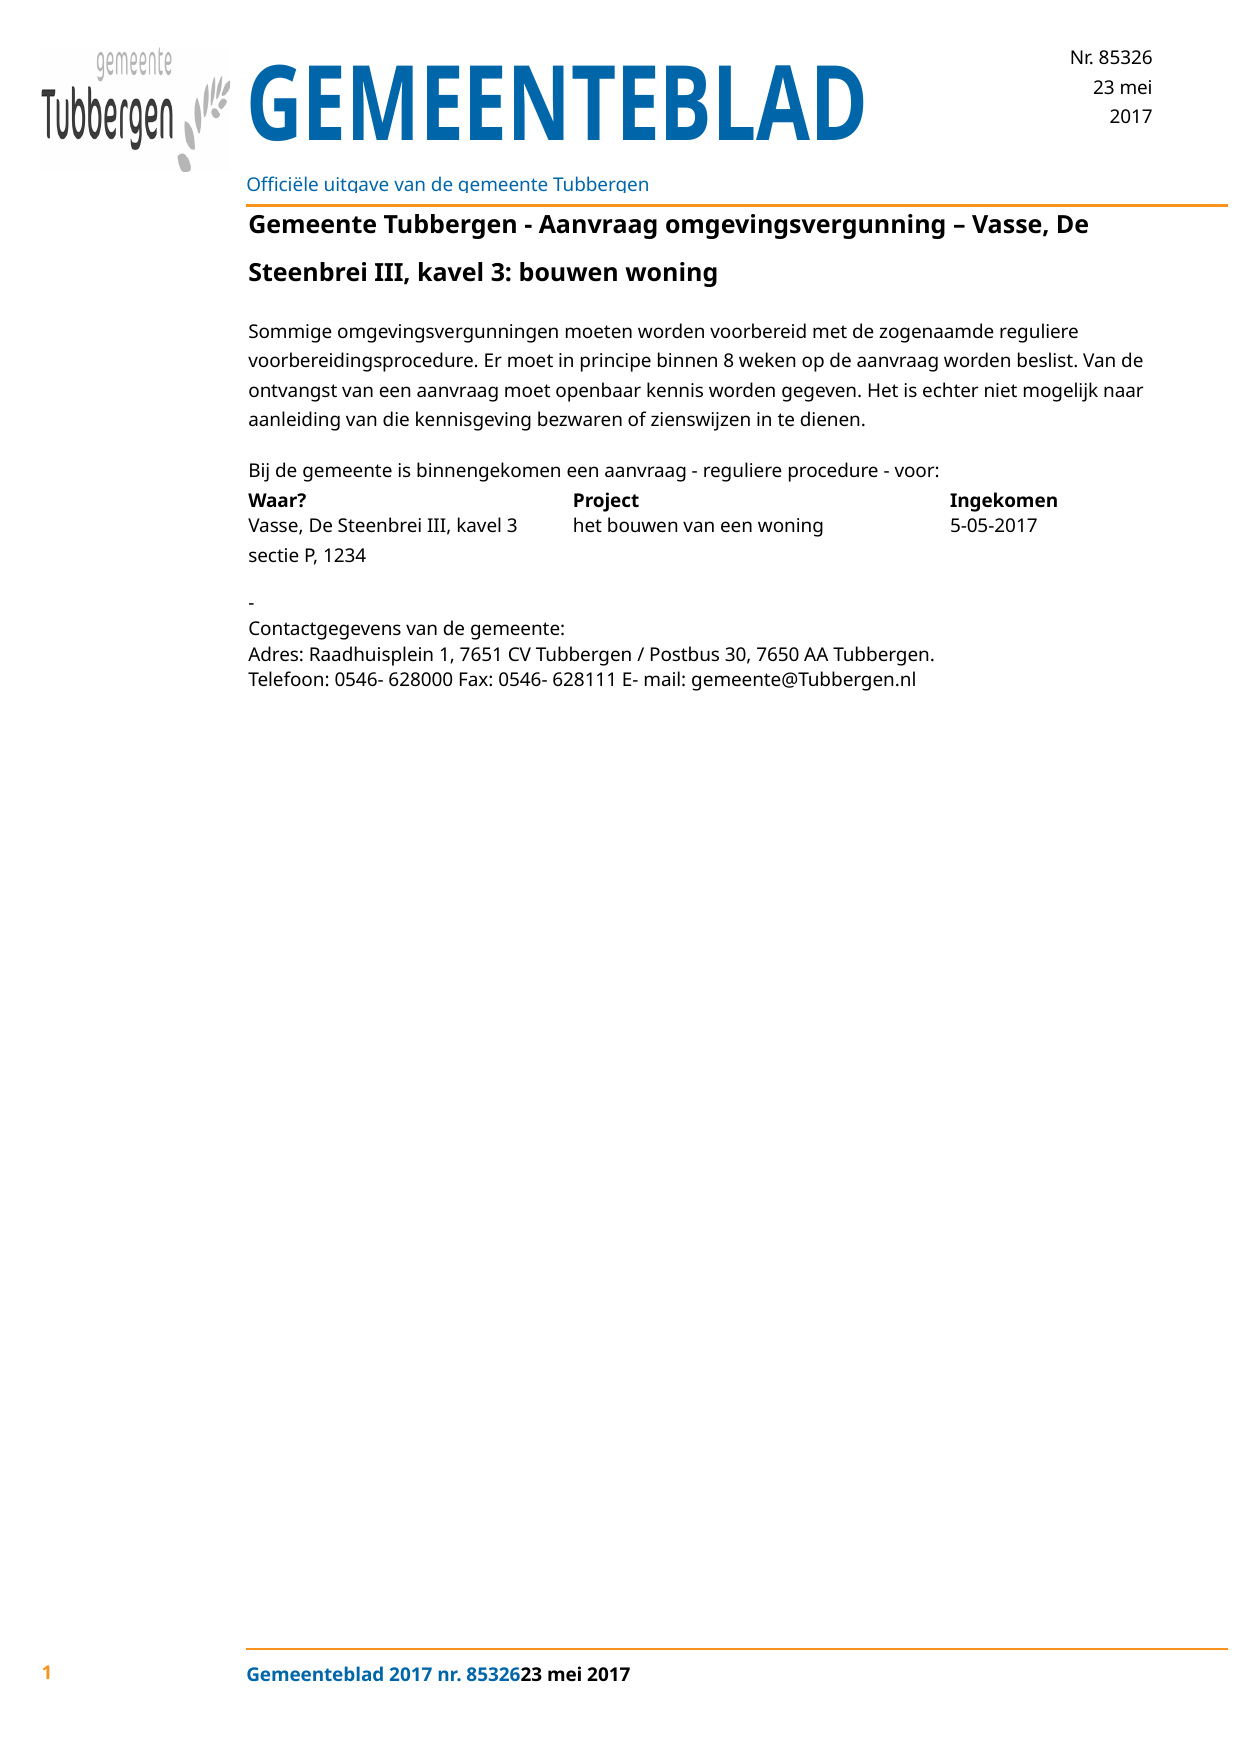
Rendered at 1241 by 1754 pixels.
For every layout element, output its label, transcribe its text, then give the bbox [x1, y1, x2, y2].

table_header Waar? [248, 487, 573, 512]
text Telefoon: 0546- 628000 Fax: 0546- 628111 E- mail: gemeente@Tubbergen.nl [248, 666, 1152, 692]
text - [248, 589, 1152, 615]
text Adres: Raadhuisplein 1, 7651 CV Tubbergen / Postbus 30, 7650 AA Tubbergen. [248, 641, 1152, 666]
text Bij de gemeente is binnengekomen een aanvraag - reguliere procedure - voor: [248, 457, 1152, 483]
table_cell 5-05-2017 [950, 513, 1152, 568]
picture [41, 47, 231, 172]
table_header Ingekomen [950, 487, 1152, 512]
table_cell Vasse, De Steenbrei III, kavel 3 sectie P, 1234 [248, 513, 573, 568]
table_header Project [573, 487, 950, 512]
table_cell het bouwen van een woning [573, 513, 950, 568]
text Sommige omgevingsvergunningen moeten worden voorbereid met de zogenaamde reguliere voorbereidingsprocedure. Er moet in principe binnen 8 weken op de aanvraag worden beslist. Van de ontvangst van een aanvraag moet openbaar kennis worden gegeven. Het is echter niet mogelijk naar aanleiding van die kennisgeving bezwaren of zienswijzen in te dienen. [248, 318, 1152, 432]
text Gemeente Tubbergen - Aanvraag omgevingsvergunning – Vasse, De Steenbrei III, kavel 3: bouwen woning [248, 207, 1152, 288]
text Contactgegevens van de gemeente: [248, 615, 1152, 641]
